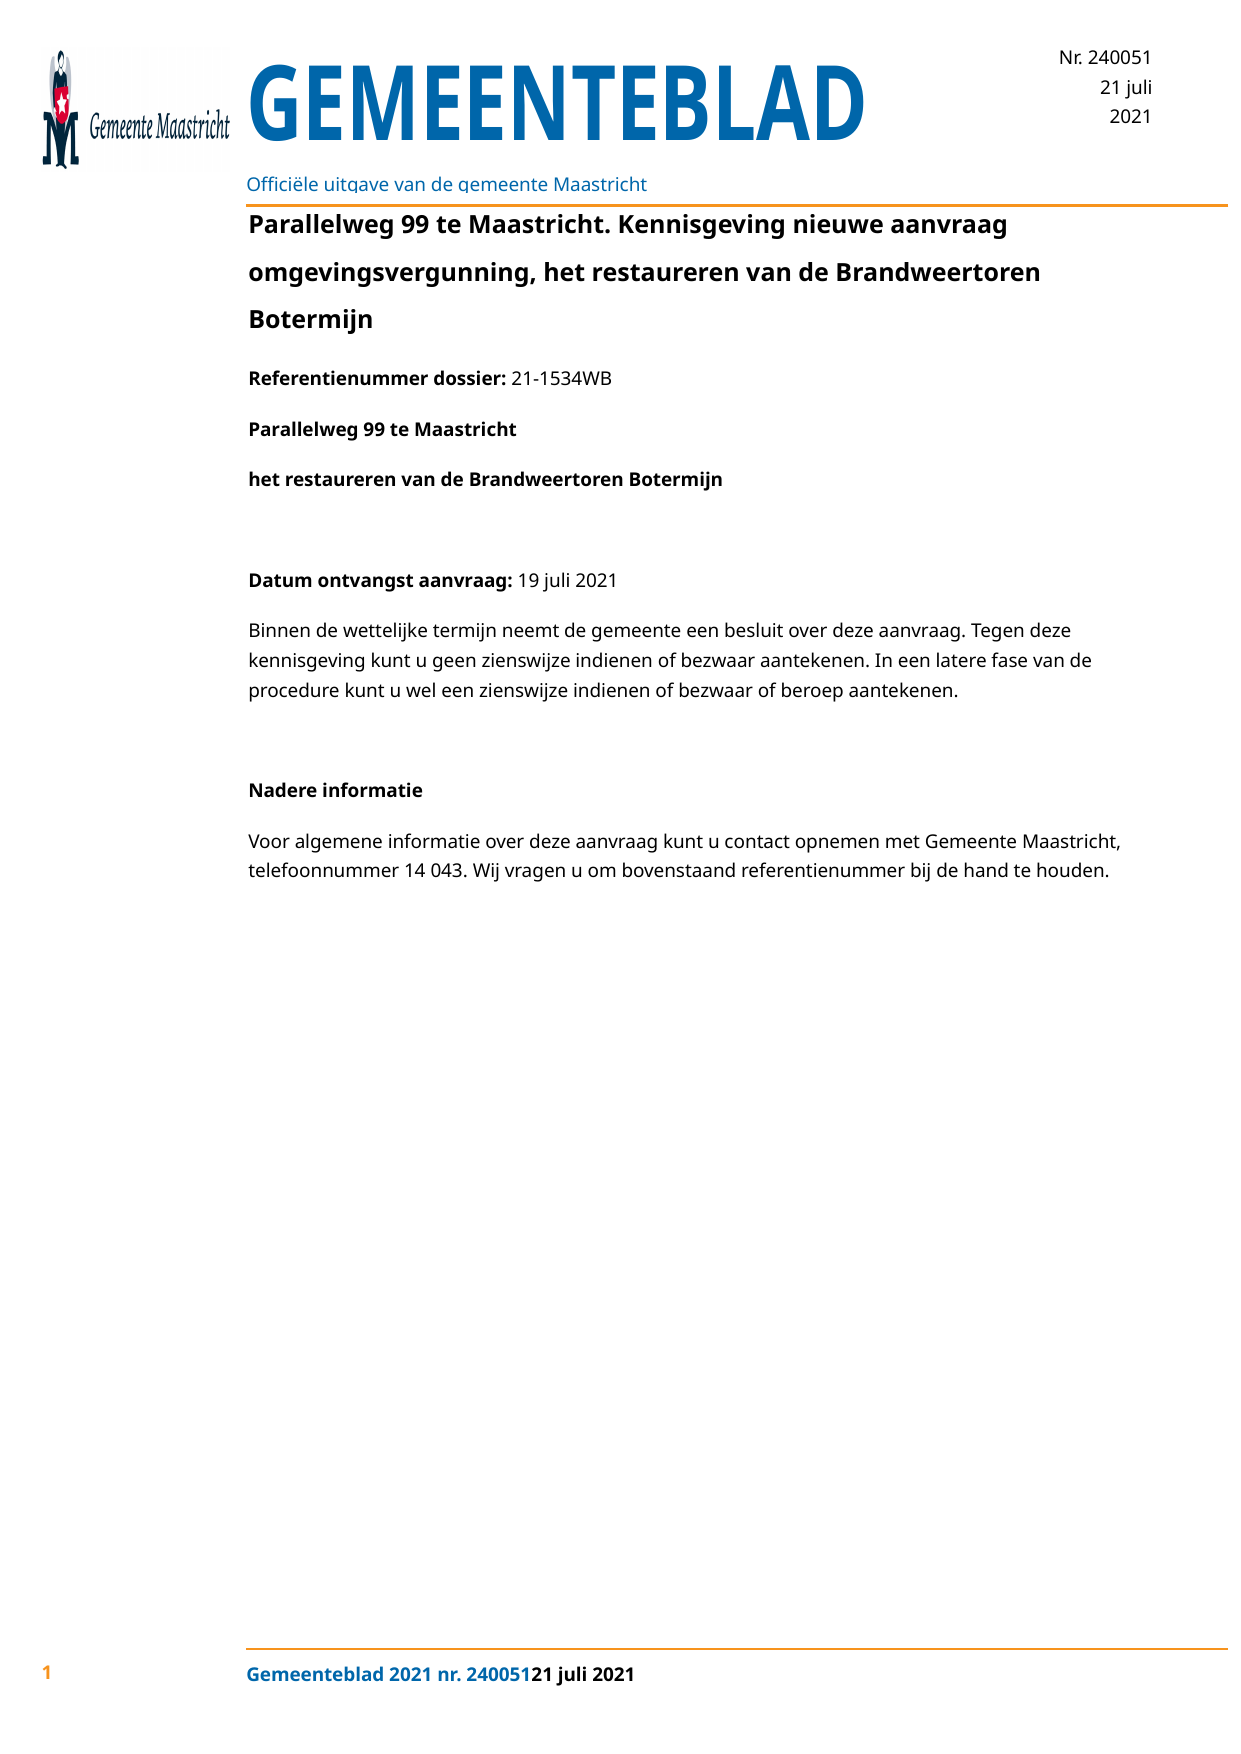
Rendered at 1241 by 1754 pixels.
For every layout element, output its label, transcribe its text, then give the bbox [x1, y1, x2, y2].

text het restaureren van de Brandweertoren Botermijn [248, 466, 1152, 492]
picture [41, 47, 231, 172]
text Referentienummer dossier: 21-1534WB [248, 366, 1152, 391]
text Binnen de wettelijke termijn neemt de gemeente een besluit over deze aanvraag. Tegen deze kennisgeving kunt u geen zienswijze indienen of bezwaar aantekenen. In een latere fase van de procedure kunt u wel een zienswijze indienen of bezwaar of beroep aantekenen. [248, 618, 1152, 702]
text Voor algemene informatie over deze aanvraag kunt u contact opnemen met Gemeente Maastricht, telefoonnummer 14 043. Wij vragen u om bovenstaand referentienummer bij de hand te houden. [248, 828, 1152, 883]
text Parallelweg 99 te Maastricht [248, 416, 1152, 442]
text Datum ontvangst aanvraag: 19 juli 2021 [248, 567, 1152, 593]
text Nadere informatie [248, 778, 1152, 803]
text Parallelweg 99 te Maastricht. Kennisgeving nieuwe aanvraag omgevingsvergunning, het restaureren van de Brandweertoren Botermijn [248, 207, 1152, 336]
